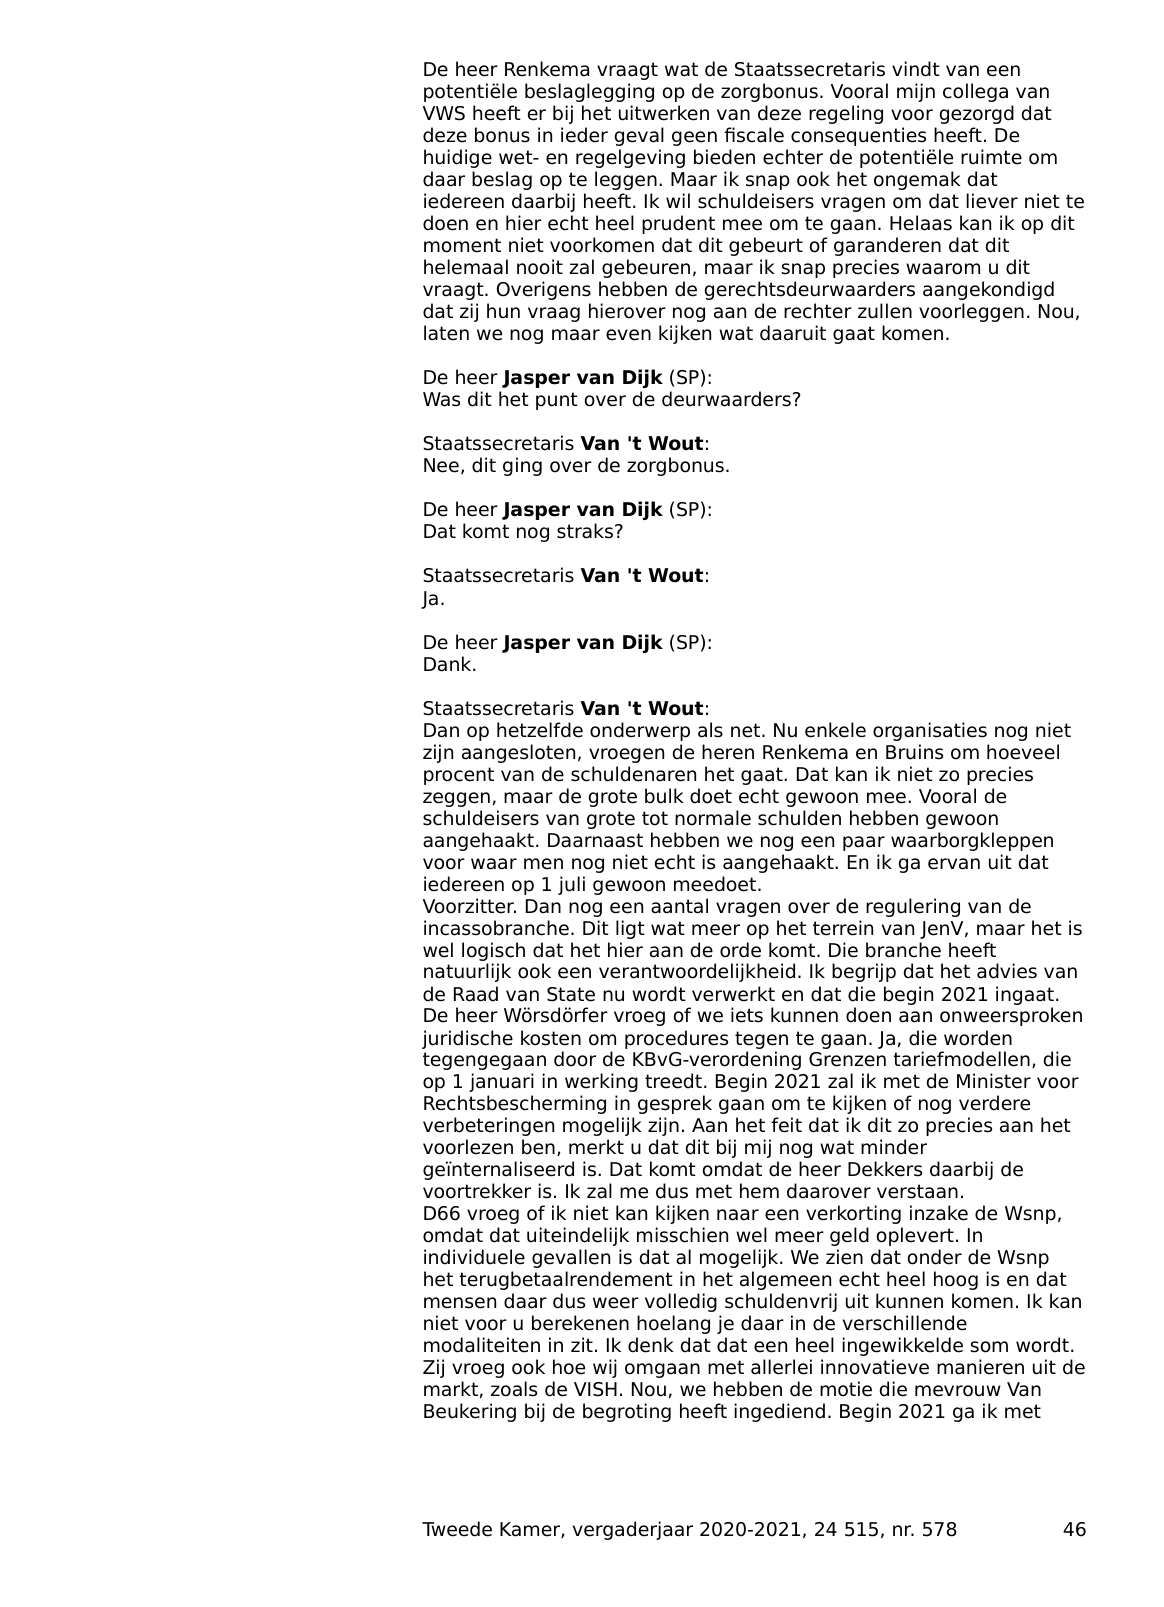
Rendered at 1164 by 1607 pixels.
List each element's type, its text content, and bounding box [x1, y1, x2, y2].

text De heer Jasper van Dijk (SP): [422, 367, 1087, 389]
text Staatssecretaris Van 't Wout: [422, 698, 1087, 720]
text De heer Jasper van Dijk (SP): [422, 632, 1087, 653]
text Was dit het punt over de deurwaarders? [422, 389, 1087, 411]
text De heer Renkema vraagt wat de Staatssecretaris vindt van een potentiële beslaglegging op de zorgbonus. Vooral mijn collega van VWS heeft er bij het uitwerken van deze regeling voor gezorgd dat deze bonus in ieder geval geen fiscale consequenties heeft. De huidige wet- en regelgeving bieden echter de potentiële ruimte om daar beslag op te leggen. Maar ik snap ook het ongemak dat iedereen daarbij heeft. Ik wil schuldeisers vragen om dat liever niet te doen en hier echt heel prudent mee om te gaan. Helaas kan ik op dit moment niet voorkomen dat dit gebeurt of garanderen dat dit helemaal nooit zal gebeuren, maar ik snap precies waarom u dit vraagt. Overigens hebben de gerechtsdeurwaarders aangekondigd dat zij hun vraag hierover nog aan de rechter zullen voorleggen. Nou, laten we nog maar even kijken wat daaruit gaat komen. [422, 59, 1087, 345]
text D66 vroeg of ik niet kan kijken naar een verkorting inzake de Wsnp, omdat dat uiteindelijk misschien wel meer geld oplevert. In individuele gevallen is dat al mogelijk. We zien dat onder de Wsnp het terugbetaalrendement in het algemeen echt heel hoog is en dat mensen daar dus weer volledig schuldenvrij uit kunnen komen. Ik kan niet voor u berekenen hoelang je daar in de verschillende modaliteiten in zit. Ik denk dat dat een heel ingewikkelde som wordt. [422, 1203, 1087, 1357]
text De heer Wörsdörfer vroeg of we iets kunnen doen aan onweersproken juridische kosten om procedures tegen te gaan. Ja, die worden tegengegaan door de KBvG-verordening Grenzen tariefmodellen, die op 1 januari in werking treedt. Begin 2021 zal ik met de Minister voor Rechtsbescherming in gesprek gaan om te kijken of nog verdere verbeteringen mogelijk zijn. Aan het feit dat ik dit zo precies aan het voorlezen ben, merkt u dat dit bij mij nog wat minder geïnternaliseerd is. Dat komt omdat de heer Dekkers daarbij de voortrekker is. Ik zal me dus met hem daarover verstaan. [422, 1005, 1087, 1203]
text De heer Jasper van Dijk (SP): [422, 499, 1087, 521]
text Dank. [422, 653, 1087, 676]
text Voorzitter. Dan nog een aantal vragen over de regulering van de incassobranche. Dit ligt wat meer op het terrein van JenV, maar het is wel logisch dat het hier aan de orde komt. Die branche heeft natuurlijk ook een verantwoordelijkheid. Ik begrijp dat het advies van de Raad van State nu wordt verwerkt en dat die begin 2021 ingaat. [422, 896, 1087, 1005]
text Staatssecretaris Van 't Wout: [422, 565, 1087, 587]
text Dan op hetzelfde onderwerp als net. Nu enkele organisaties nog niet zijn aangesloten, vroegen de heren Renkema en Bruins om hoeveel procent van de schuldenaren het gaat. Dat kan ik niet zo precies zeggen, maar de grote bulk doet echt gewoon mee. Vooral de schuldeisers van grote tot normale schulden hebben gewoon aangehaakt. Daarnaast hebben we nog een paar waarborgkleppen voor waar men nog niet echt is aangehaakt. En ik ga ervan uit dat iedereen op 1 juli gewoon meedoet. [422, 720, 1087, 896]
text Dat komt nog straks? [422, 521, 1087, 543]
text Staatssecretaris Van 't Wout: [422, 433, 1087, 455]
text Nee, dit ging over de zorgbonus. [422, 455, 1087, 477]
text Zij vroeg ook hoe wij omgaan met allerlei innovatieve manieren uit de markt, zoals de VISH. Nou, we hebben de motie die mevrouw Van Beukering bij de begroting heeft ingediend. Begin 2021 ga ik met [422, 1357, 1087, 1423]
text Ja. [422, 587, 1087, 609]
